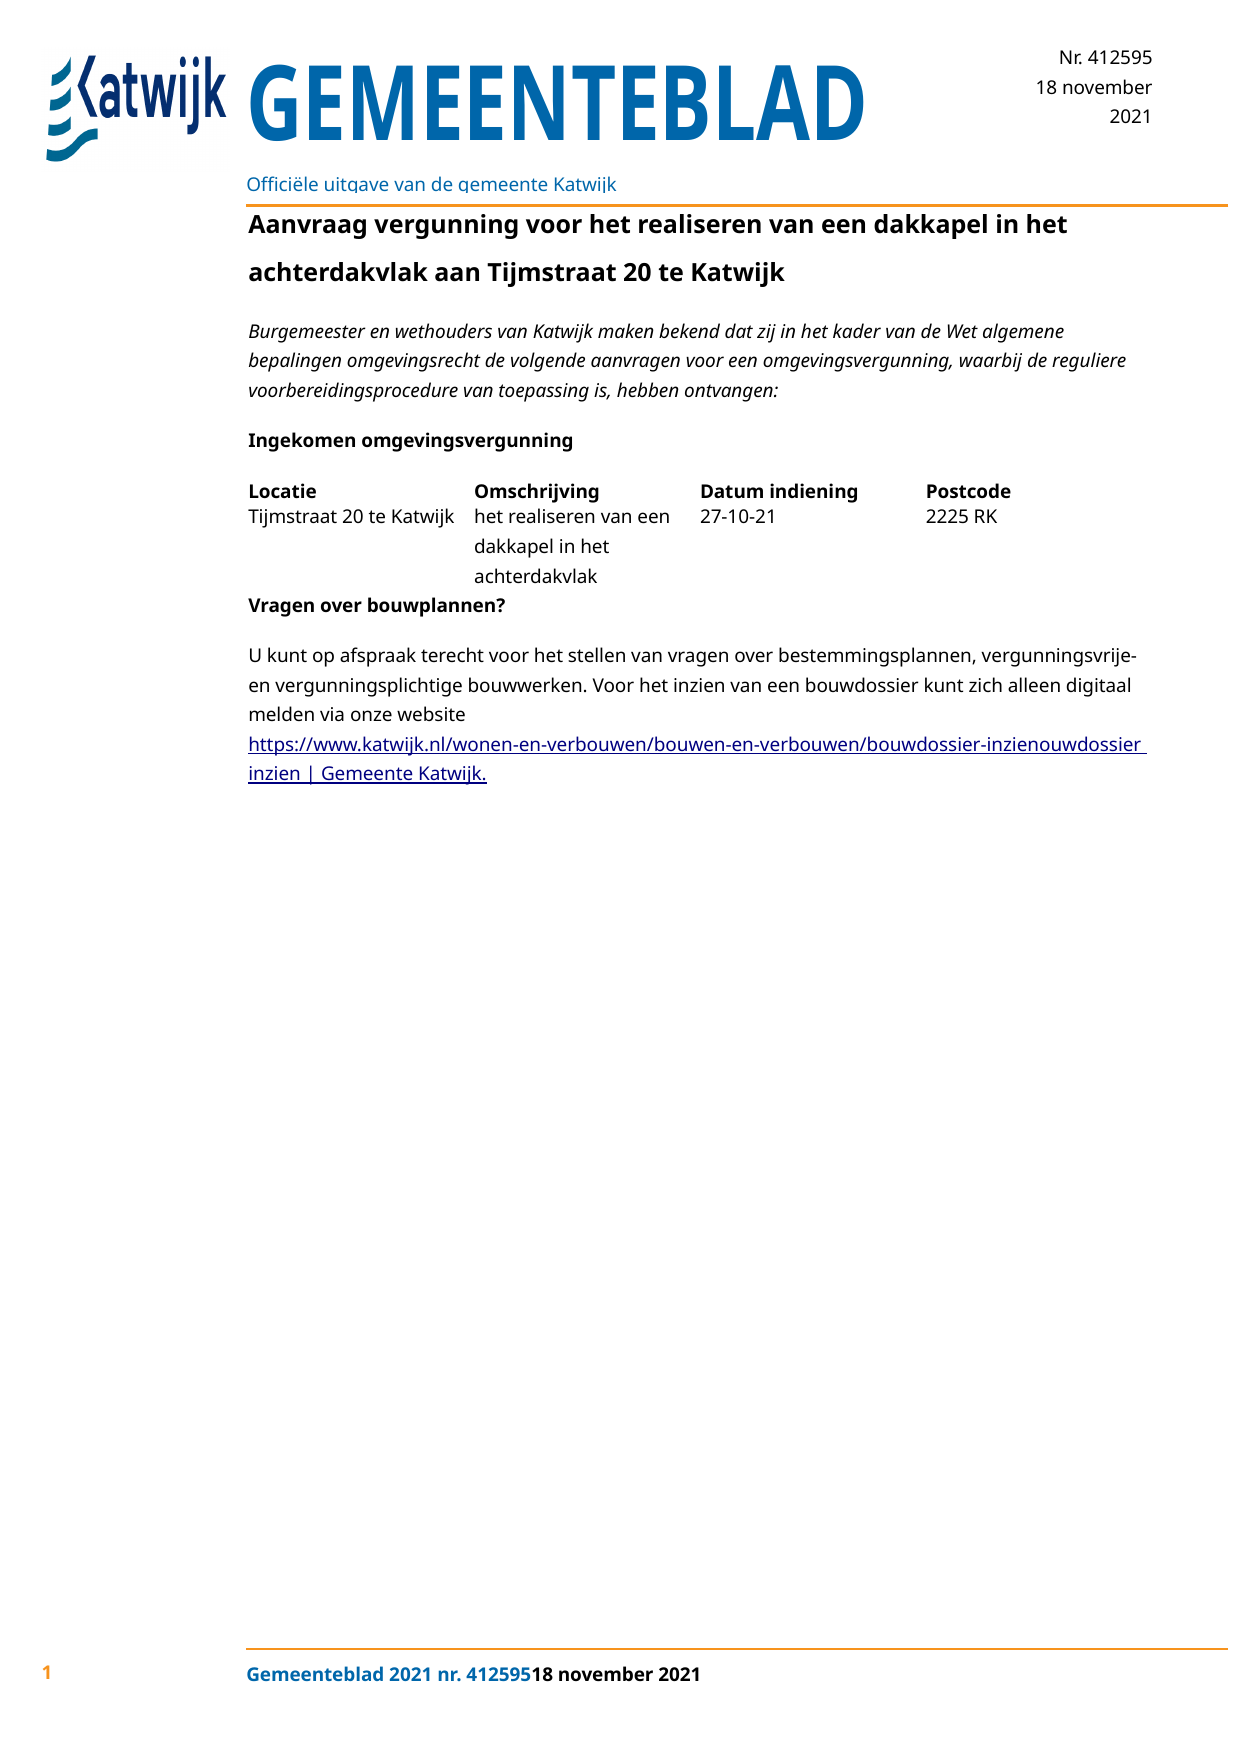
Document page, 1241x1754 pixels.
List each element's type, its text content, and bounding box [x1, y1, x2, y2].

text U kunt op afspraak terecht voor het stellen van vragen over bestemmingsplannen, vergunningsvrije- en vergunningsplichtige bouwwerken. Voor het inzien van een bouwdossier kunt zich alleen digitaal melden via onze website https://www.katwijk.nl/wonen-en-verbouwen/bouwen-en-verbouwen/bouwdossier-inzienouwdossier inzien | Gemeente Katwijk. [248, 642, 1152, 786]
picture [41, 47, 231, 172]
table_cell Tijmstraat 20 te Katwijk [248, 504, 474, 589]
table_header Locatie [248, 478, 474, 504]
table_header Omschrijving [474, 478, 700, 504]
table_header Postcode [926, 478, 1152, 504]
table_header Datum indiening [700, 478, 926, 504]
table_cell het realiseren van een dakkapel in het achterdakvlak [474, 504, 700, 589]
text Vragen over bouwplannen? [248, 592, 1152, 618]
table_cell 2225 RK [926, 504, 1152, 589]
table_cell 27-10-21 [700, 504, 926, 589]
text Aanvraag vergunning voor het realiseren van een dakkapel in het achterdakvlak aan Tijmstraat 20 te Katwijk [248, 207, 1152, 288]
text Ingekomen omgevingsvergunning [248, 427, 1152, 453]
text Burgemeester en wethouders van Katwijk maken bekend dat zij in het kader van de Wet algemene bepalingen omgevingsrecht de volgende aanvragen voor een omgevingsvergunning, waarbij de reguliere voorbereidingsprocedure van toepassing is, hebben ontvangen: [248, 318, 1152, 403]
